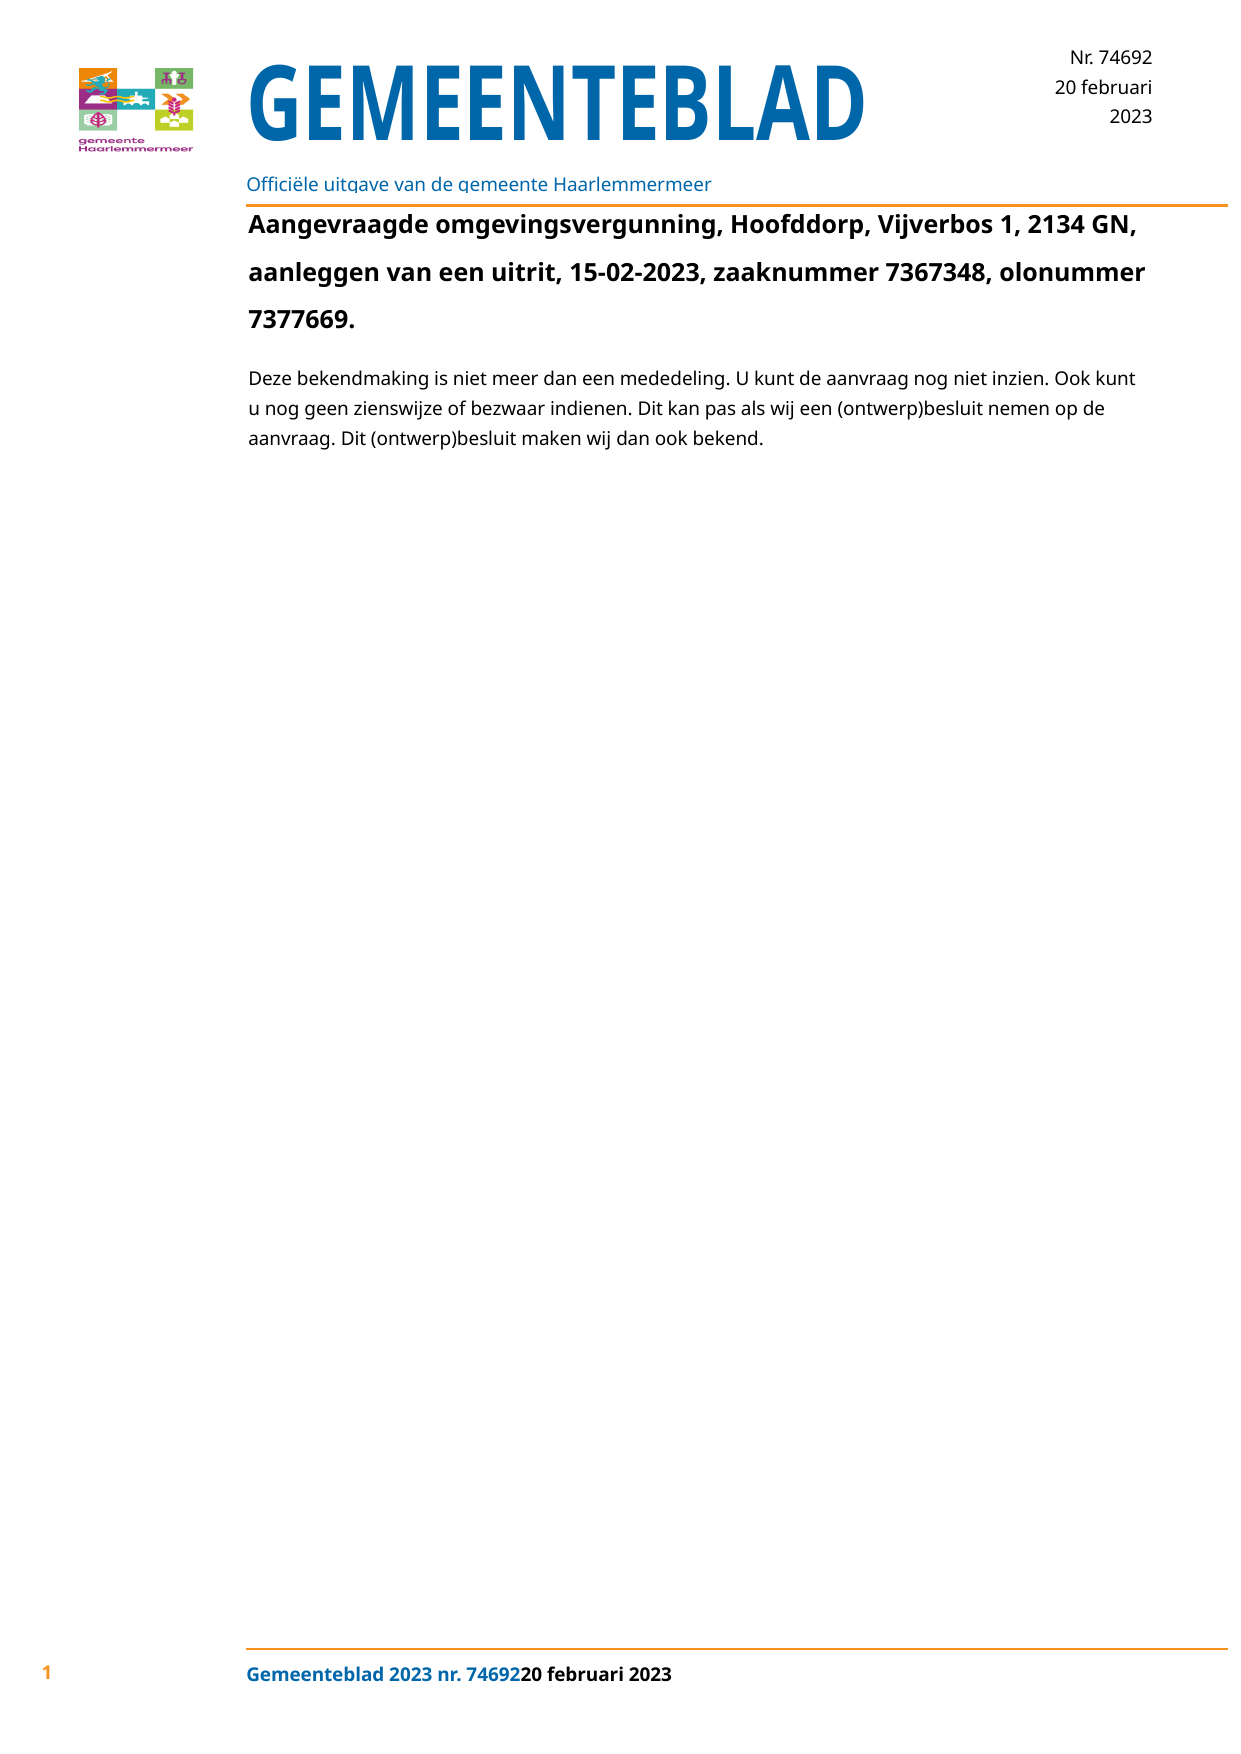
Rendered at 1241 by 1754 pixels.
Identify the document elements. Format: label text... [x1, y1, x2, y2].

picture [41, 47, 231, 172]
text Aangevraagde omgevingsvergunning, Hoofddorp, Vijverbos 1, 2134 GN, aanleggen van een uitrit, 15-02-2023, zaaknummer 7367348, olonummer 7377669. [248, 207, 1152, 336]
text Deze bekendmaking is niet meer dan een mededeling. U kunt de aanvraag nog niet inzien. Ook kunt u nog geen zienswijze of bezwaar indienen. Dit kan pas als wij een (ontwerp)besluit nemen op de aanvraag. Dit (ontwerp)besluit maken wij dan ook bekend. [248, 366, 1152, 450]
